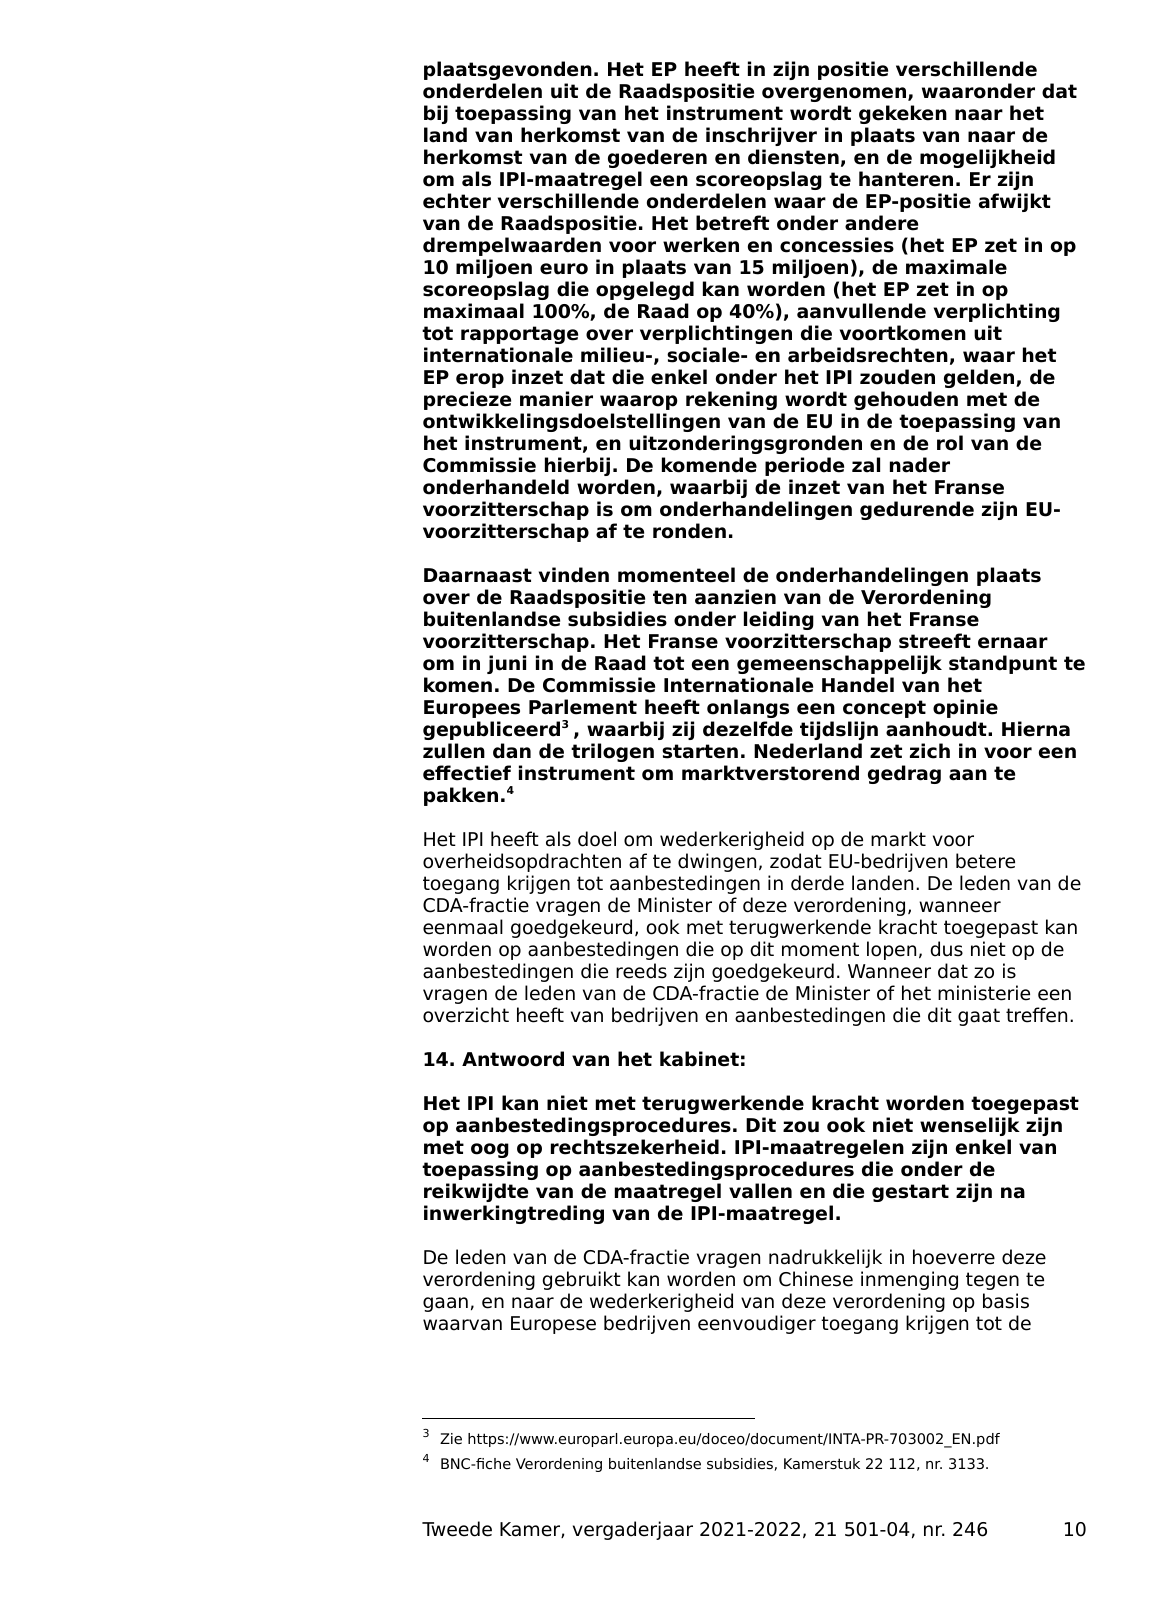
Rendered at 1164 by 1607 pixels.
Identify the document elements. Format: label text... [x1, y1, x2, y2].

text De leden van de CDA-fractie vragen nadrukkelijk in hoeverre deze verordening gebruikt kan worden om Chinese inmenging tegen te gaan, en naar de wederkerigheid van deze verordening op basis waarvan Europese bedrijven eenvoudiger toegang krijgen tot de [422, 1247, 1087, 1335]
text plaatsgevonden. Het EP heeft in zijn positie verschillende onderdelen uit de Raadspositie overgenomen, waaronder dat bij toepassing van het instrument wordt gekeken naar het land van herkomst van de inschrijver in plaats van naar de herkomst van de goederen en diensten, en de mogelijkheid om als IPI-maatregel een scoreopslag te hanteren. Er zijn echter verschillende onderdelen waar de EP-positie afwijkt van de Raadspositie. Het betreft onder andere drempelwaarden voor werken en concessies (het EP zet in op 10 miljoen euro in plaats van 15 miljoen), de maximale scoreopslag die opgelegd kan worden (het EP zet in op maximaal 100%, de Raad op 40%), aanvullende verplichting tot rapportage over verplichtingen die voortkomen uit internationale milieu-, sociale- en arbeidsrechten, waar het EP erop inzet dat die enkel onder het IPI zouden gelden, de precieze manier waarop rekening wordt gehouden met de ontwikkelingsdoelstellingen van de EU in de toepassing van het instrument, en uitzonderingsgronden en de rol van de Commissie hierbij. De komende periode zal nader onderhandeld worden, waarbij de inzet van het Franse voorzitterschap is om onderhandelingen gedurende zijn EU-voorzitterschap af te ronden. [422, 59, 1087, 543]
text Het IPI heeft als doel om wederkerigheid op de markt voor overheidsopdrachten af te dwingen, zodat EU-bedrijven betere toegang krijgen tot aanbestedingen in derde landen. De leden van de CDA-fractie vragen de Minister of deze verordening, wanneer eenmaal goedgekeurd, ook met terugwerkende kracht toegepast kan worden op aanbestedingen die op dit moment lopen, dus niet op de aanbestedingen die reeds zijn goedgekeurd. Wanneer dat zo is vragen de leden van de CDA-fractie de Minister of het ministerie een overzicht heeft van bedrijven en aanbestedingen die dit gaat treffen. [422, 829, 1087, 1027]
text Het IPI kan niet met terugwerkende kracht worden toegepast op aanbestedingsprocedures. Dit zou ook niet wenselijk zijn met oog op rechtszekerheid. IPI-maatregelen zijn enkel van toepassing op aanbestedingsprocedures die onder de reikwijdte van de maatregel vallen en die gestart zijn na inwerkingtreding van de IPI-maatregel. [422, 1093, 1087, 1225]
text 14. Antwoord van het kabinet: [422, 1049, 1087, 1071]
text Zie https://www.europarl.europa.eu/doceo/document/INTA-PR-703002_EN.pdf [422, 1427, 1087, 1449]
text Daarnaast vinden momenteel de onderhandelingen plaats over de Raadspositie ten aanzien van de Verordening buitenlandse subsidies onder leiding van het Franse voorzitterschap. Het Franse voorzitterschap streeft ernaar om in juni in de Raad tot een gemeenschappelijk standpunt te komen. De Commissie Internationale Handel van het Europees Parlement heeft onlangs een concept opinie gepubliceerd, waarbij zij dezelfde tijdslijn aanhoudt. Hierna zullen dan de trilogen starten. Nederland zet zich in voor een effectief instrument om marktverstorend gedrag aan te pakken. [422, 565, 1087, 807]
text BNC-fiche Verordening buitenlandse subsidies, Kamerstuk 22 112, nr. 3133. [422, 1452, 1087, 1474]
